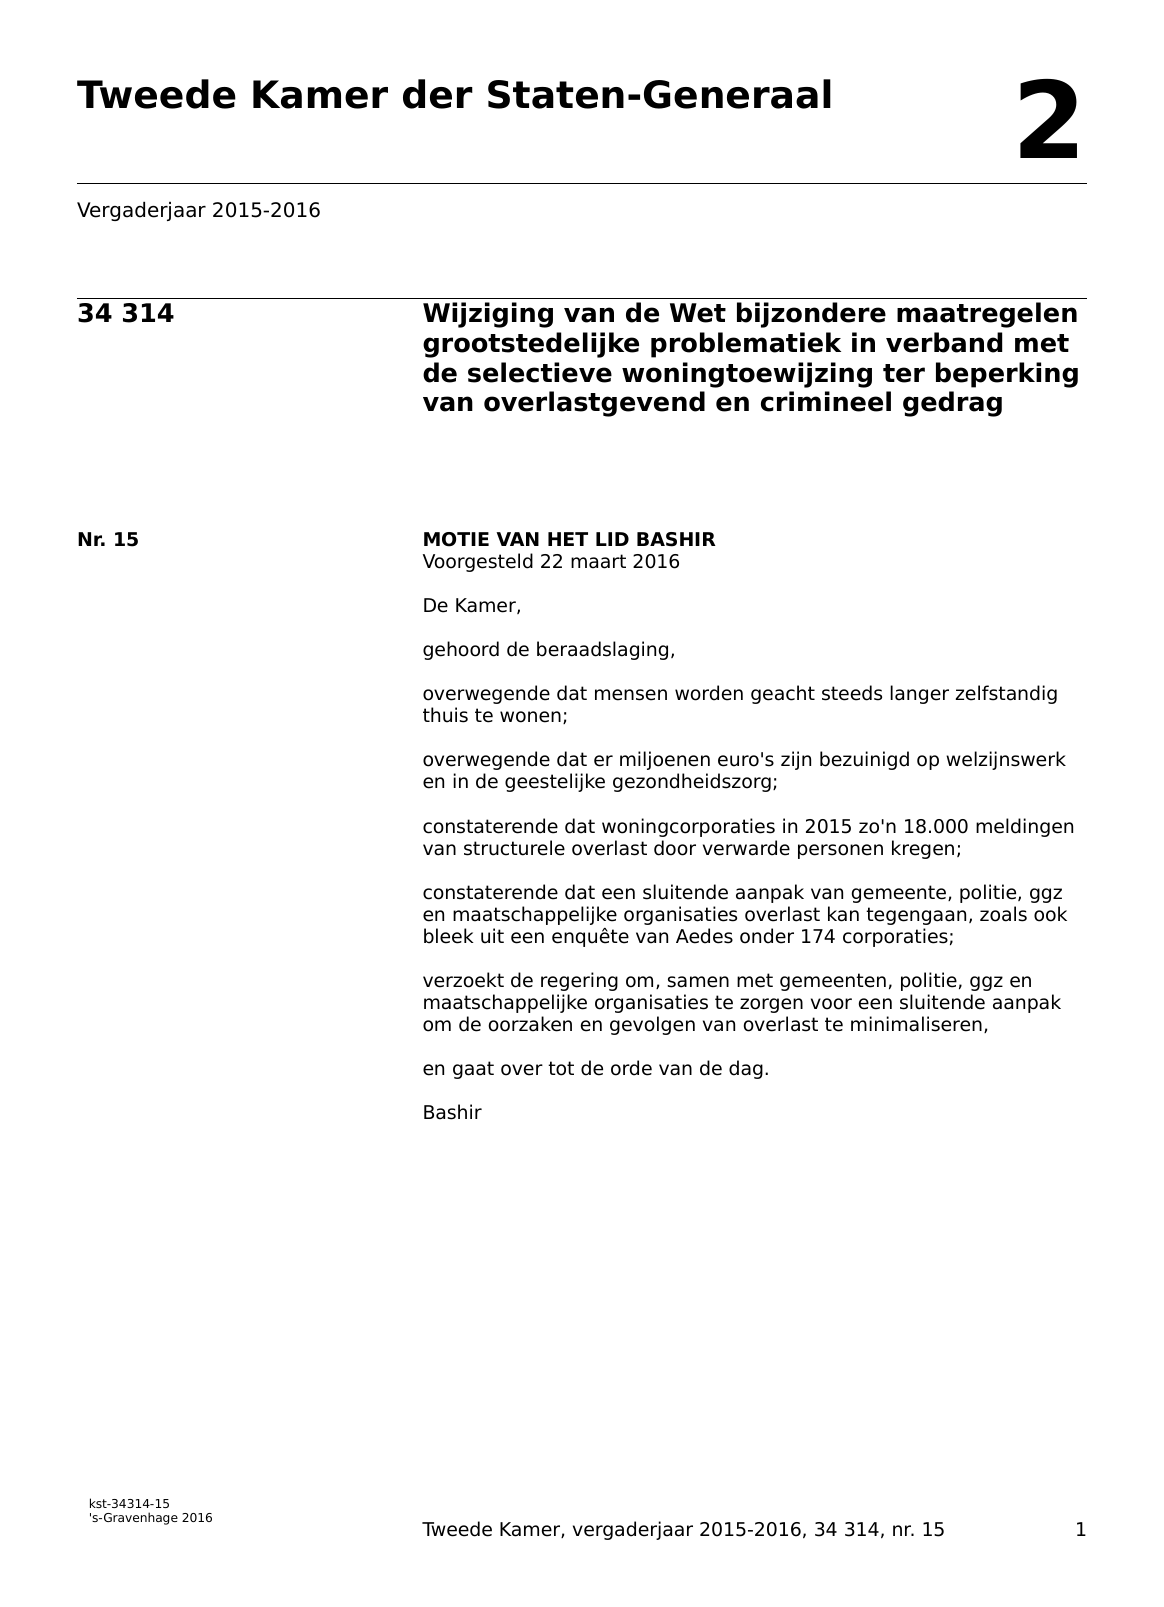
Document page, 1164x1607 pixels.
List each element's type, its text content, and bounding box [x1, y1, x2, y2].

text overwegende dat er miljoenen euro's zijn bezuinigd op welzijnswerk en in de geestelijke gezondheidszorg; [422, 749, 1087, 793]
text constaterende dat een sluitende aanpak van gemeente, politie, ggz en maatschappelijke organisaties overlast kan tegengaan, zoals ook bleek uit een enquête van Aedes onder 174 corporaties; [422, 882, 1087, 948]
table_header Tweede Kamer der Staten-Generaal [77, 59, 886, 183]
text De Kamer, [422, 595, 1087, 617]
text en gaat over tot de orde van de dag. [422, 1058, 1087, 1080]
text constaterende dat woningcorporaties in 2015 zo'n 18.000 meldingen van structurele overlast door verwarde personen kregen; [422, 816, 1087, 859]
table_cell Vergaderjaar 2015-2016 [77, 184, 1087, 298]
subtitle 34 314 Wijziging van de Wet bijzondere maatregelen grootstedelijke problematiek in verband met de selectieve woningtoewijzing ter beperking van overlastgevend en crimineel gedrag [77, 299, 1087, 418]
subtitle Nr. 15 MOTIE VAN HET LID BASHIR [77, 529, 1087, 551]
text Bashir [422, 1102, 1087, 1124]
text 's-Gravenhage 2016 [88, 1511, 323, 1525]
text overwegende dat mensen worden geacht steeds langer zelfstandig thuis te wonen; [422, 683, 1087, 727]
text verzoekt de regering om, samen met gemeenten, politie, ggz en maatschappelijke organisaties te zorgen voor een sluitende aanpak om de oorzaken en gevolgen van overlast te minimaliseren, [422, 970, 1087, 1036]
text gehoord de beraadslaging, [422, 639, 1087, 661]
table_header 2 [886, 59, 1087, 183]
text Voorgesteld 22 maart 2016 [422, 551, 1087, 573]
text kst-34314-15 [88, 1497, 323, 1511]
